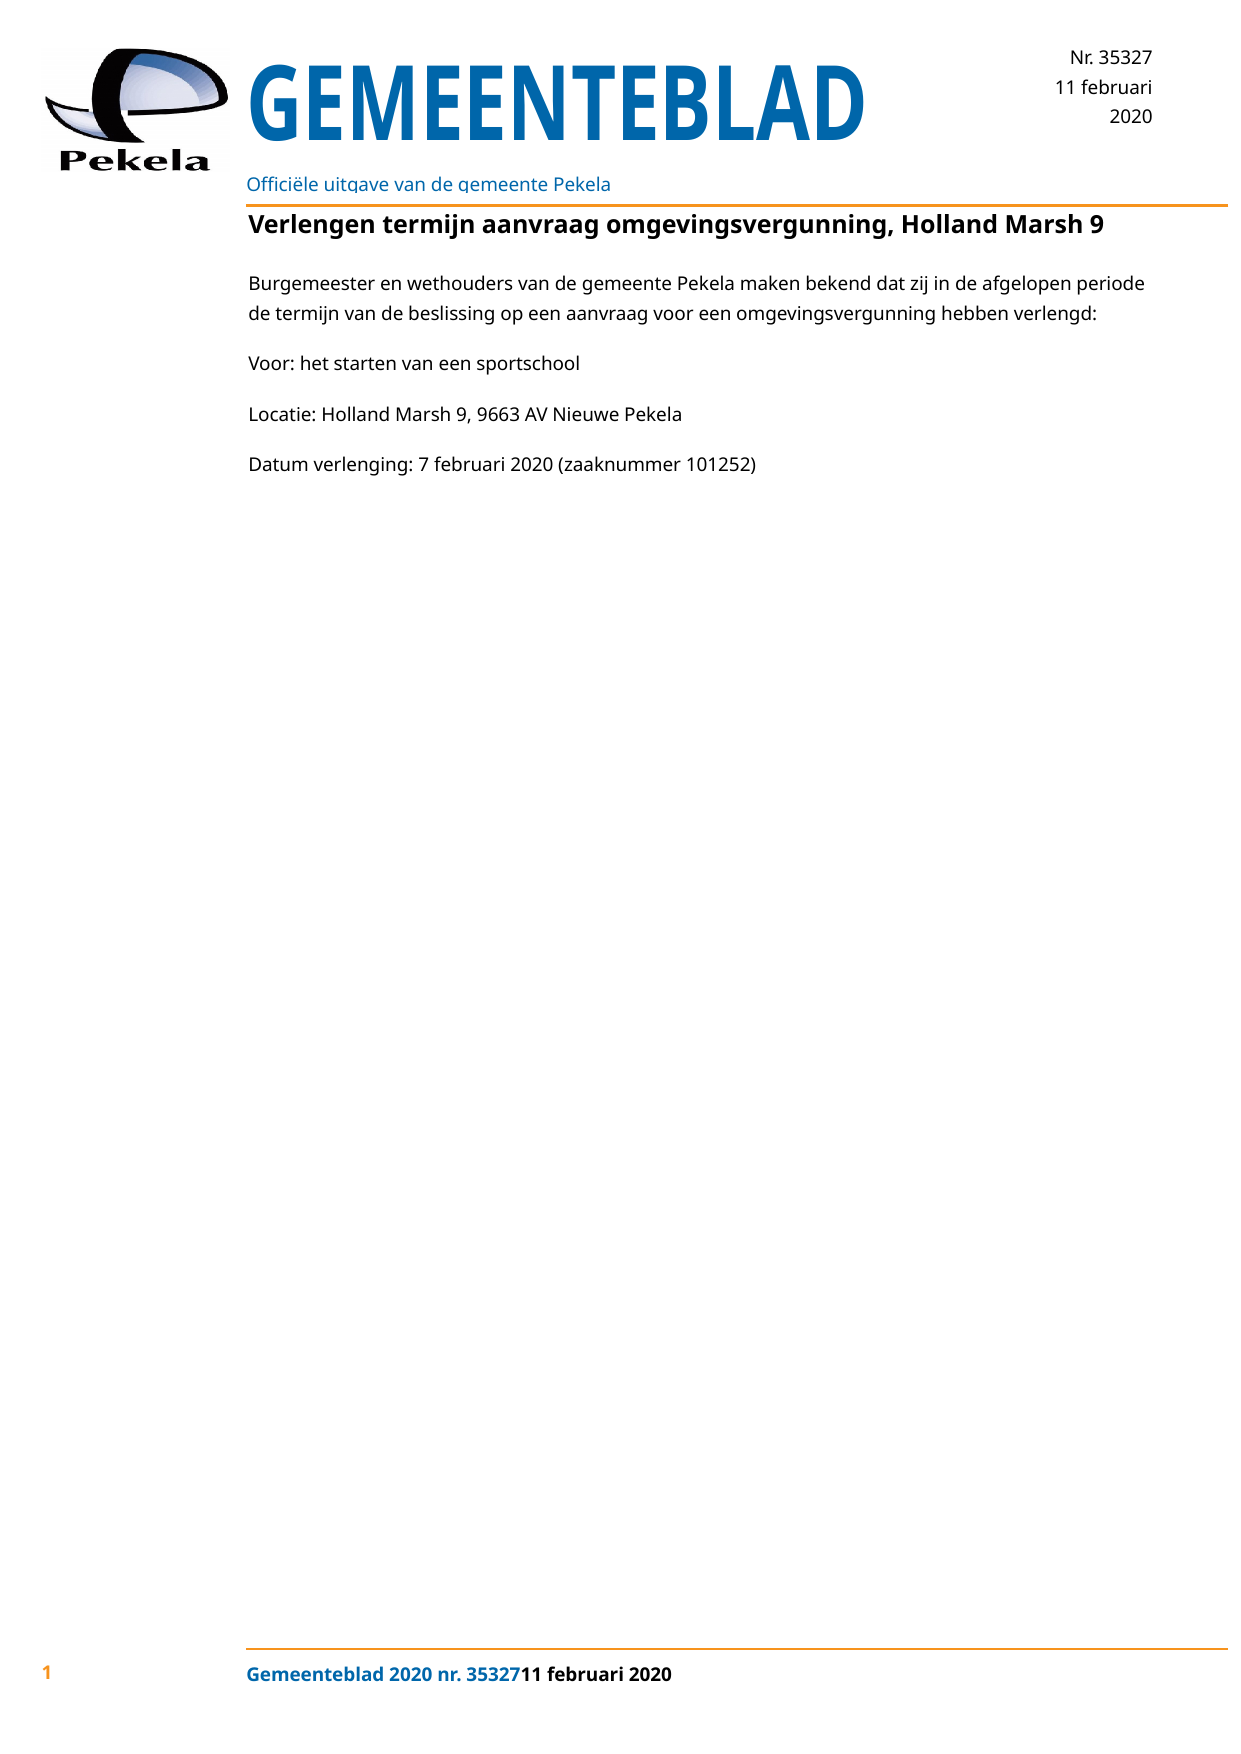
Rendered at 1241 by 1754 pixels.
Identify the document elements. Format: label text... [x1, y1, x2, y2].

text Voor: het starten van een sportschool [248, 350, 1152, 376]
picture [41, 47, 231, 172]
text Verlengen termijn aanvraag omgevingsvergunning, Holland Marsh 9 [248, 207, 1152, 241]
text Burgemeester en wethouders van de gemeente Pekela maken bekend dat zij in de afgelopen periode de termijn van de beslissing op een aanvraag voor een omgevingsvergunning hebben verlengd: [248, 270, 1152, 326]
text Locatie: Holland Marsh 9, 9663 AV Nieuwe Pekela [248, 401, 1152, 426]
text Datum verlenging: 7 februari 2020 (zaaknummer 101252) [248, 451, 1152, 477]
